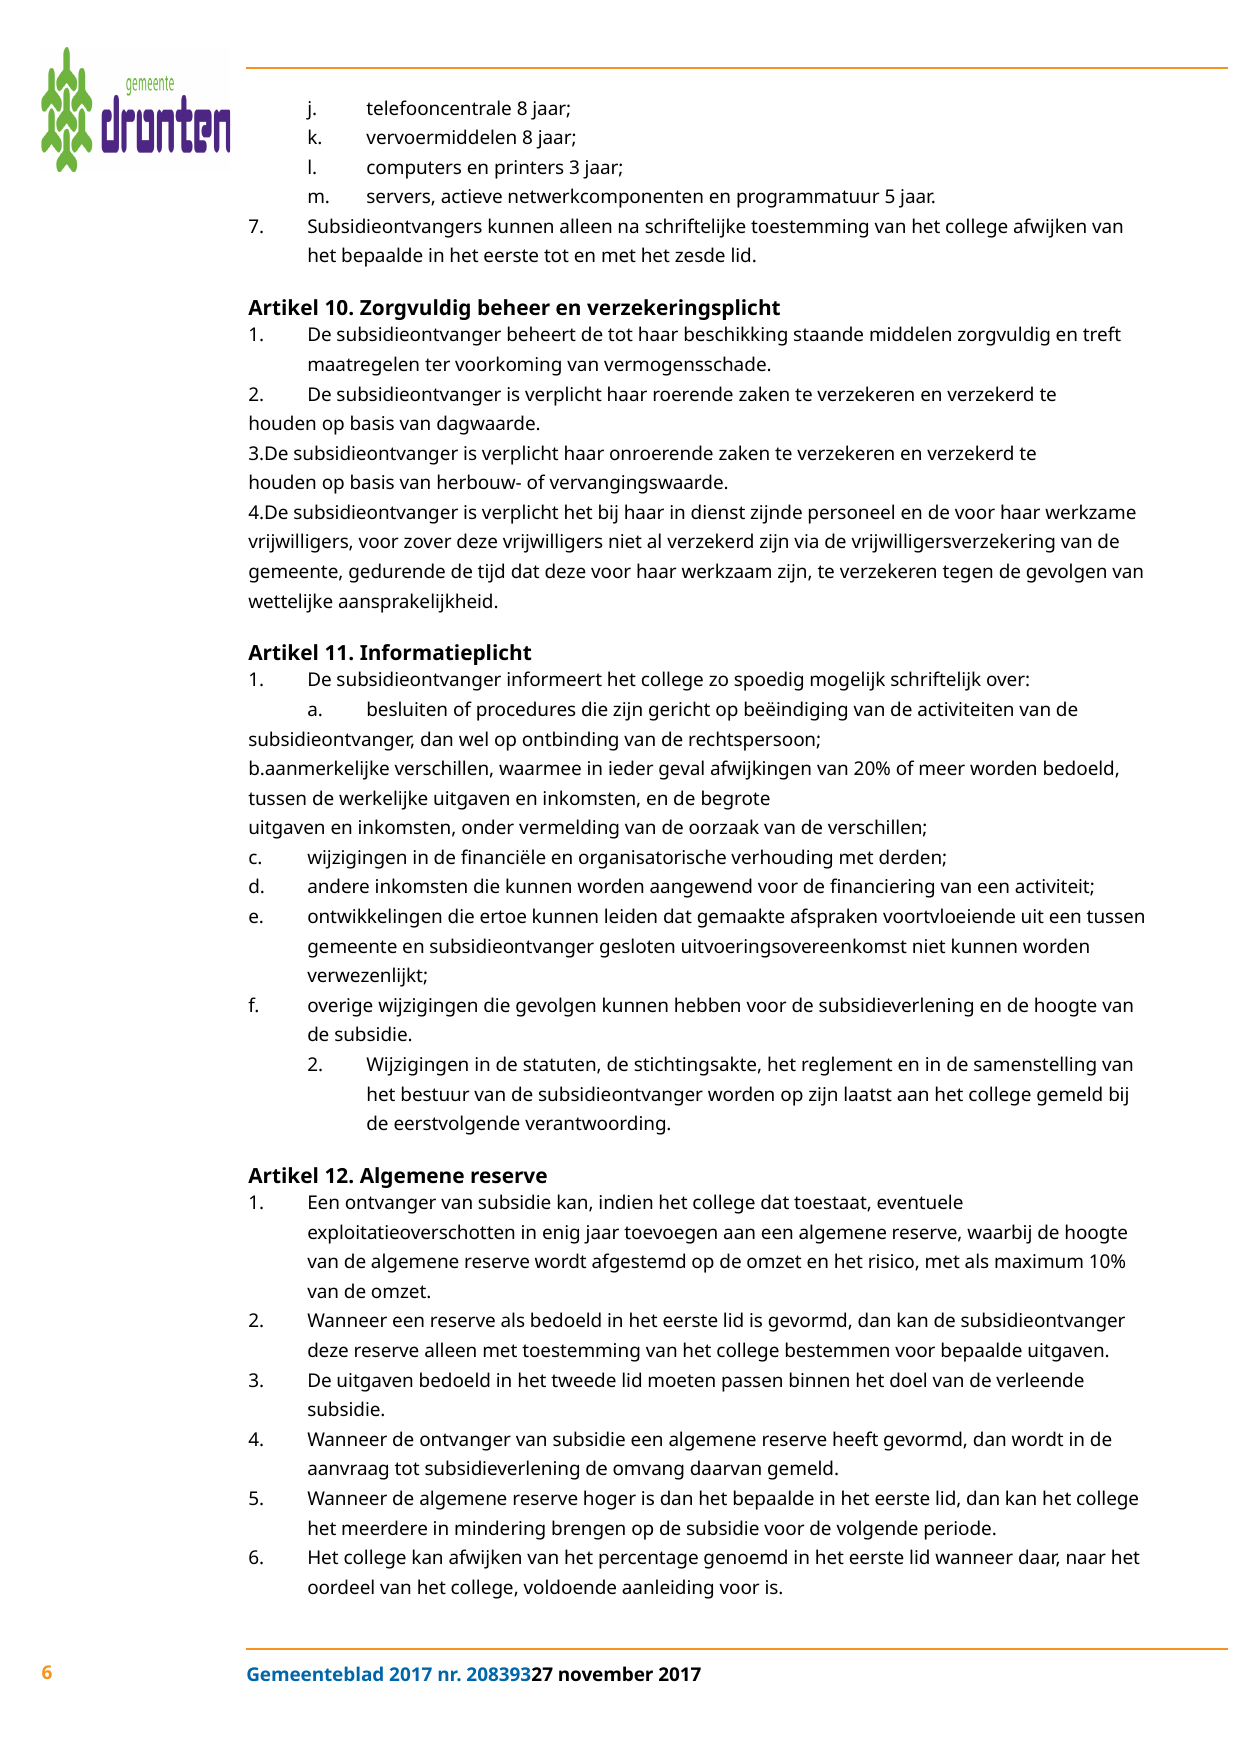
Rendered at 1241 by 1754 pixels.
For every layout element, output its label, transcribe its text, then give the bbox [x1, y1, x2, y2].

text houden op basis van dagwaarde. [248, 410, 1152, 436]
text 4.De subsidieontvanger is verplicht het bij haar in dienst zijnde personeel en de voor haar werkzame vrijwilligers, voor zover deze vrijwilligers niet al verzekerd zijn via de vrijwilligersverzekering van de gemeente, gedurende de tijd dat deze voor haar werkzaam zijn, te verzekeren tegen de gevolgen van wettelijke aansprakelijkheid. [248, 499, 1152, 613]
list De subsidieontvanger informeert het college zo spoedig mogelijk schriftelijk over: [248, 667, 1152, 692]
text uitgaven en inkomsten, onder vermelding van de oorzaak van de verschillen; [248, 814, 1152, 840]
text subsidieontvanger, dan wel op ontbinding van de rechtspersoon; [248, 726, 1152, 752]
list besluiten of procedures die zijn gericht op beëindiging van de activiteiten van de [307, 696, 1152, 722]
list De subsidieontvanger is verplicht haar roerende zaken te verzekeren en verzekerd te [248, 381, 1152, 406]
text Artikel 11. Informatieplicht [248, 638, 1152, 667]
list overige wijzigingen die gevolgen kunnen hebben voor de subsidieverlening en de hoogte van de subsidie. [248, 992, 1152, 1047]
list De subsidieontvanger beheert de tot haar beschikking staande middelen zorgvuldig en treft maatregelen ter voorkoming van vermogensschade. [248, 322, 1152, 377]
list Wijzigingen in de statuten, de stichtingsakte, het reglement en in de samenstelling van het bestuur van de subsidieontvanger worden op zijn laatst aan het college gemeld bij de eerstvolgende verantwoording. [307, 1051, 1152, 1136]
list telefooncentrale 8 jaar; [307, 95, 1152, 121]
list Wanneer een reserve als bedoeld in het eerste lid is gevormd, dan kan de subsidieontvanger deze reserve alleen met toestemming van het college bestemmen voor bepaalde uitgaven. [248, 1308, 1152, 1363]
list wijzigingen in de financiële en organisatorische verhouding met derden; [248, 844, 1152, 870]
list De uitgaven bedoeld in het tweede lid moeten passen binnen het doel van de verleende subsidie. [248, 1367, 1152, 1422]
text 3.De subsidieontvanger is verplicht haar onroerende zaken te verzekeren en verzekerd te [248, 440, 1152, 466]
text Artikel 10. Zorgvuldig beheer en verzekeringsplicht [248, 293, 1152, 322]
text houden op basis van herbouw- of vervangingswaarde. [248, 469, 1152, 495]
list computers en printers 3 jaar; [307, 154, 1152, 180]
list Wanneer de algemene reserve hoger is dan het bepaalde in het eerste lid, dan kan het college het meerdere in mindering brengen op de subsidie voor de volgende periode. [248, 1485, 1152, 1540]
list ontwikkelingen die ertoe kunnen leiden dat gemaakte afspraken voortvloeiende uit een tussen gemeente en subsidieontvanger gesloten uitvoeringsovereenkomst niet kunnen worden verwezenlijkt; [248, 903, 1152, 988]
list vervoermiddelen 8 jaar; [307, 124, 1152, 150]
list servers, actieve netwerkcomponenten en programmatuur 5 jaar. [307, 183, 1152, 209]
list Het college kan afwijken van het percentage genoemd in het eerste lid wanneer daar, naar het oordeel van het college, voldoende aanleiding voor is. [248, 1544, 1152, 1599]
list andere inkomsten die kunnen worden aangewend voor de financiering van een activiteit; [248, 874, 1152, 899]
text b.aanmerkelijke verschillen, waarmee in ieder geval afwijkingen van 20% of meer worden bedoeld, tussen de werkelijke uitgaven en inkomsten, en de begrote [248, 755, 1152, 811]
list Een ontvanger van subsidie kan, indien het college dat toestaat, eventuele exploitatieoverschotten in enig jaar toevoegen aan een algemene reserve, waarbij de hoogte van de algemene reserve wordt afgestemd op de omzet en het risico, met als maximum 10% van de omzet. [248, 1189, 1152, 1304]
list Wanneer de ontvanger van subsidie een algemene reserve heeft gevormd, dan wordt in de aanvraag tot subsidieverlening de omvang daarvan gemeld. [248, 1426, 1152, 1481]
picture [41, 47, 231, 172]
text Artikel 12. Algemene reserve [248, 1161, 1152, 1189]
list Subsidieontvangers kunnen alleen na schriftelijke toestemming van het college afwijken van het bepaalde in het eerste tot en met het zesde lid. [248, 213, 1152, 268]
